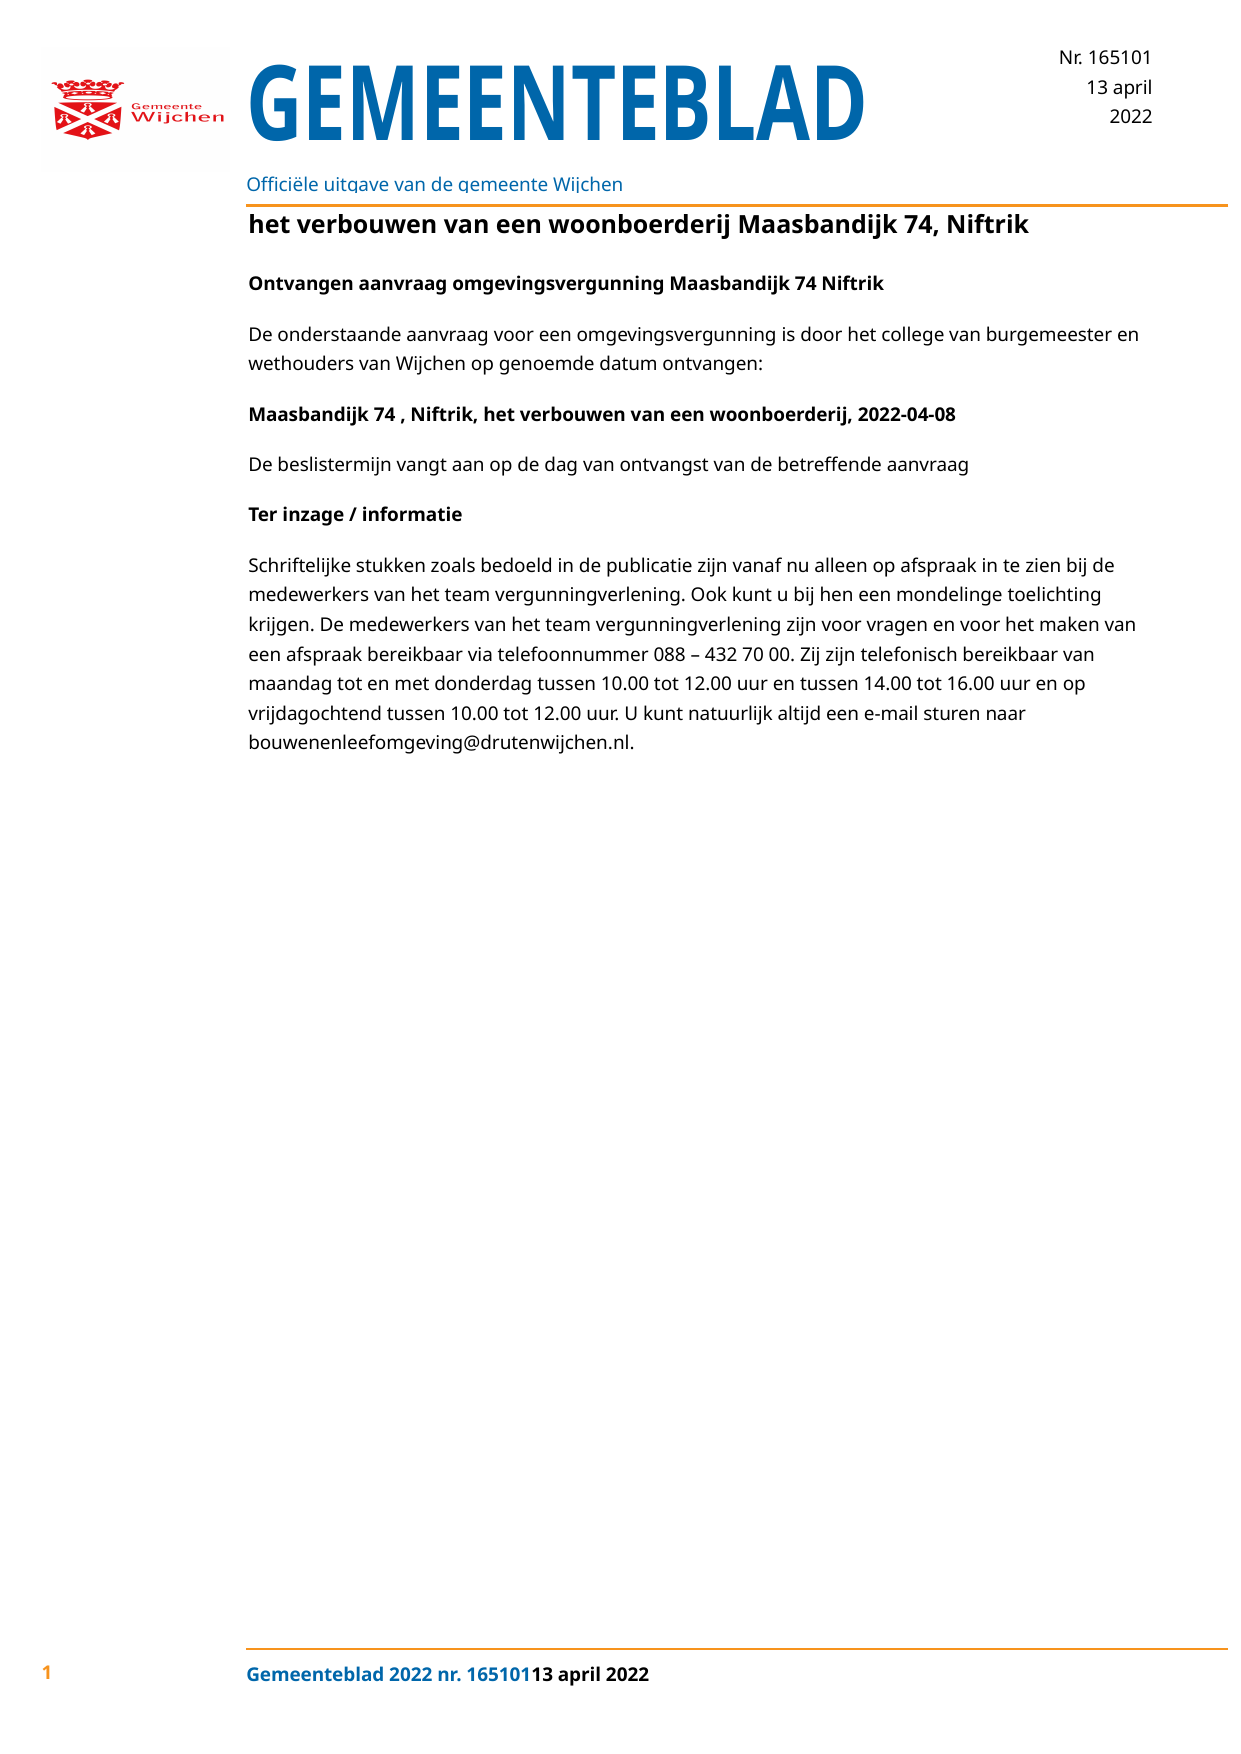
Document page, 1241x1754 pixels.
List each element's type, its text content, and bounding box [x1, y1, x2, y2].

text De beslistermijn vangt aan op de dag van ontvangst van de betreffende aanvraag [248, 451, 1152, 477]
text Schriftelijke stukken zoals bedoeld in de publicatie zijn vanaf nu alleen op afspraak in te zien bij de medewerkers van het team vergunningverlening. Ook kunt u bij hen een mondelinge toelichting krijgen. De medewerkers van het team vergunningverlening zijn voor vragen en voor het maken van een afspraak bereikbaar via telefoonnummer 088 – 432 70 00. Zij zijn telefonisch bereikbaar van maandag tot en met donderdag tussen 10.00 tot 12.00 uur en tussen 14.00 tot 16.00 uur en op vrijdagochtend tussen 10.00 tot 12.00 uur. U kunt natuurlijk altijd een e-mail sturen naar bouwenenleefomgeving@drutenwijchen.nl. [248, 552, 1152, 755]
text Ontvangen aanvraag omgevingsvergunning Maasbandijk 74 Niftrik [248, 270, 1152, 296]
text het verbouwen van een woonboerderij Maasbandijk 74, Niftrik [248, 207, 1152, 241]
text Maasbandijk 74 , Niftrik, het verbouwen van een woonboerderij, 2022-04-08 [248, 401, 1152, 426]
text De onderstaande aanvraag voor een omgevingsvergunning is door het college van burgemeester en wethouders van Wijchen op genoemde datum ontvangen: [248, 321, 1152, 376]
picture [41, 47, 231, 172]
text Ter inzage / informatie [248, 502, 1152, 527]
